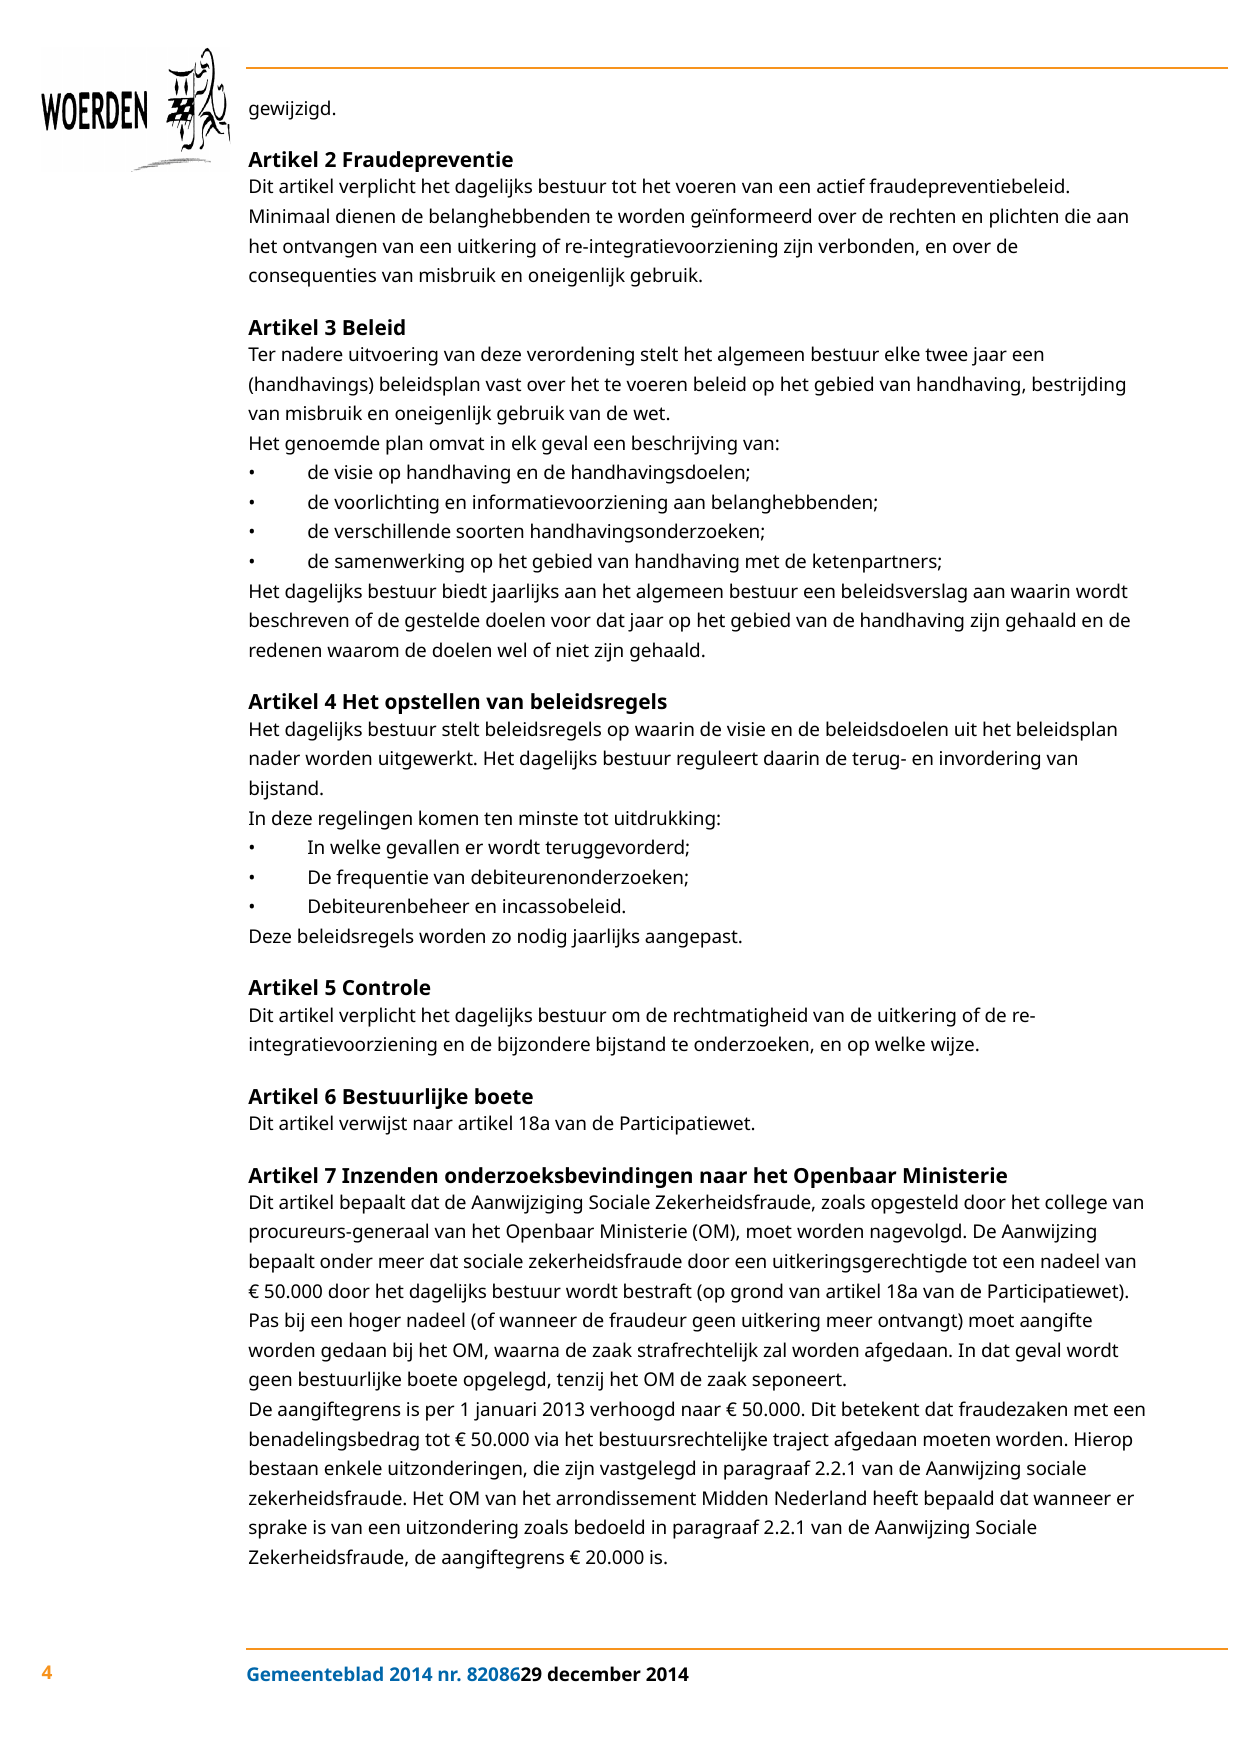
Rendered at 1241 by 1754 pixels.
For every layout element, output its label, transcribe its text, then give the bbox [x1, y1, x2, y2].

list de visie op handhaving en de handhavingsdoelen; [248, 459, 1152, 485]
text € 50.000 door het dagelijks bestuur wordt bestraft (op grond van artikel 18a van de Participatiewet). Pas bij een hoger nadeel (of wanneer de fraudeur geen uitkering meer ontvangt) moet aangifte worden gedaan bij het OM, waarna de zaak strafrechtelijk zal worden afgedaan. In dat geval wordt geen bestuurlijke boete opgelegd, tenzij het OM de zaak seponeert. [248, 1278, 1152, 1392]
text Artikel 4 Het opstellen van beleidsregels [248, 687, 1152, 716]
text Artikel 3 Beleid [248, 313, 1152, 341]
text Dit artikel verwijst naar artikel 18a van de Participatiewet. [248, 1110, 1152, 1136]
list de samenwerking op het gebied van handhaving met de ketenpartners; [248, 548, 1152, 574]
picture [41, 47, 231, 172]
text Het dagelijks bestuur stelt beleidsregels op waarin de visie en de beleidsdoelen uit het beleidsplan nader worden uitgewerkt. Het dagelijks bestuur reguleert daarin de terug- en invordering van bijstand. [248, 716, 1152, 801]
list de verschillende soorten handhavingsonderzoeken; [248, 519, 1152, 544]
text De aangiftegrens is per 1 januari 2013 verhoogd naar € 50.000. Dit betekent dat fraudezaken met een benadelingsbedrag tot € 50.000 via het bestuursrechtelijke traject afgedaan moeten worden. Hierop bestaan enkele uitzonderingen, die zijn vastgelegd in paragraaf 2.2.1 van de Aanwijzing sociale zekerheidsfraude. Het OM van het arrondissement Midden Nederland heeft bepaald dat wanneer er sprake is van een uitzondering zoals bedoeld in paragraaf 2.2.1 van de Aanwijzing Sociale Zekerheidsfraude, de aangiftegrens € 20.000 is. [248, 1396, 1152, 1570]
text Artikel 7 Inzenden onderzoeksbevindingen naar het Openbaar Ministerie [248, 1161, 1152, 1189]
text Artikel 6 Bestuurlijke boete [248, 1082, 1152, 1110]
list Debiteurenbeheer en incassobeleid. [248, 893, 1152, 919]
text Deze beleidsregels worden zo nodig jaarlijks aangepast. [248, 923, 1152, 949]
text Dit artikel verplicht het dagelijks bestuur tot het voeren van een actief fraudepreventiebeleid. Minimaal dienen de belanghebbenden te worden geïnformeerd over de rechten en plichten die aan het ontvangen van een uitkering of re-integratievoorziening zijn verbonden, en over de consequenties van misbruik en oneigenlijk gebruik. [248, 174, 1152, 288]
text Artikel 5 Controle [248, 973, 1152, 1002]
list De frequentie van debiteurenonderzoeken; [248, 864, 1152, 889]
text gewijzigd. [248, 95, 1152, 121]
text Dit artikel verplicht het dagelijks bestuur om de rechtmatigheid van de uitkering of de re-integratievoorziening en de bijzondere bijstand te onderzoeken, en op welke wijze. [248, 1002, 1152, 1057]
text Ter nadere uitvoering van deze verordening stelt het algemeen bestuur elke twee jaar een (handhavings) beleidsplan vast over het te voeren beleid op het gebied van handhaving, bestrijding van misbruik en oneigenlijk gebruik van de wet. [248, 341, 1152, 426]
text Het dagelijks bestuur biedt jaarlijks aan het algemeen bestuur een beleidsverslag aan waarin wordt beschreven of de gestelde doelen voor dat jaar op het gebied van de handhaving zijn gehaald en de redenen waarom de doelen wel of niet zijn gehaald. [248, 578, 1152, 663]
text Artikel 2 Fraudepreventie [248, 145, 1152, 174]
text In deze regelingen komen ten minste tot uitdrukking: [248, 805, 1152, 830]
list In welke gevallen er wordt teruggevorderd; [248, 834, 1152, 860]
text Het genoemde plan omvat in elk geval een beschrijving van: [248, 430, 1152, 456]
list de voorlichting en informatievoorziening aan belanghebbenden; [248, 489, 1152, 515]
text Dit artikel bepaalt dat de Aanwijziging Sociale Zekerheidsfraude, zoals opgesteld door het college van procureurs-generaal van het Openbaar Ministerie (OM), moet worden nagevolgd. De Aanwijzing bepaalt onder meer dat sociale zekerheidsfraude door een uitkeringsgerechtigde tot een nadeel van [248, 1189, 1152, 1274]
